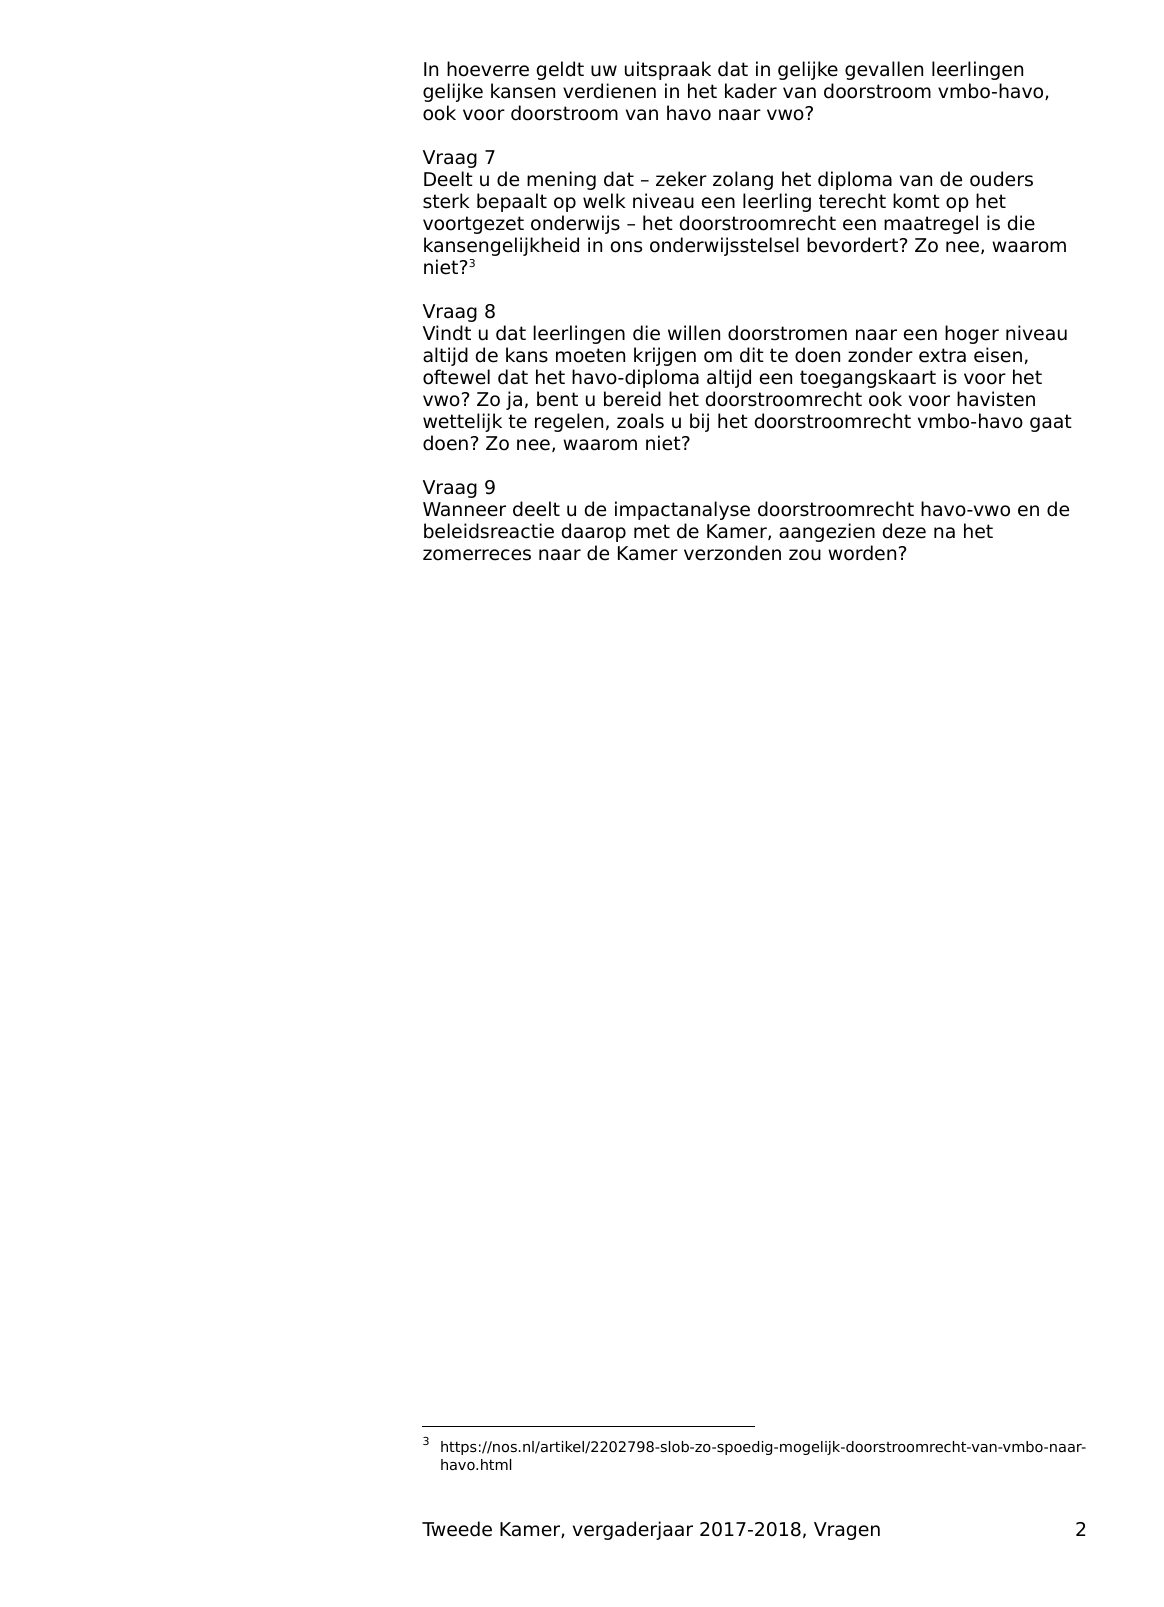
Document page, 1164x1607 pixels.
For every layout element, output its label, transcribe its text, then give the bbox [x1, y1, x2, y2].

text Vraag 7 [422, 147, 1087, 169]
text In hoeverre geldt uw uitspraak dat in gelijke gevallen leerlingen gelijke kansen verdienen in het kader van doorstroom vmbo-havo, ook voor doorstroom van havo naar vwo? [422, 59, 1087, 125]
text https://nos.nl/artikel/2202798-slob-zo-spoedig-mogelijk-doorstroomrecht-van-vmbo-naar-havo.html [422, 1435, 1087, 1474]
text Vindt u dat leerlingen die willen doorstromen naar een hoger niveau altijd de kans moeten krijgen om dit te doen zonder extra eisen, oftewel dat het havo-diploma altijd een toegangskaart is voor het vwo? Zo ja, bent u bereid het doorstroomrecht ook voor havisten wettelijk te regelen, zoals u bij het doorstroomrecht vmbo-havo gaat doen? Zo nee, waarom niet? [422, 323, 1087, 455]
text Deelt u de mening dat – zeker zolang het diploma van de ouders sterk bepaalt op welk niveau een leerling terecht komt op het voortgezet onderwijs – het doorstroomrecht een maatregel is die kansengelijkheid in ons onderwijsstelsel bevordert? Zo nee, waarom niet? [422, 169, 1087, 279]
text Wanneer deelt u de impactanalyse doorstroomrecht havo-vwo en de beleidsreactie daarop met de Kamer, aangezien deze na het zomerreces naar de Kamer verzonden zou worden? [422, 499, 1087, 565]
text Vraag 9 [422, 477, 1087, 499]
text Vraag 8 [422, 301, 1087, 323]
